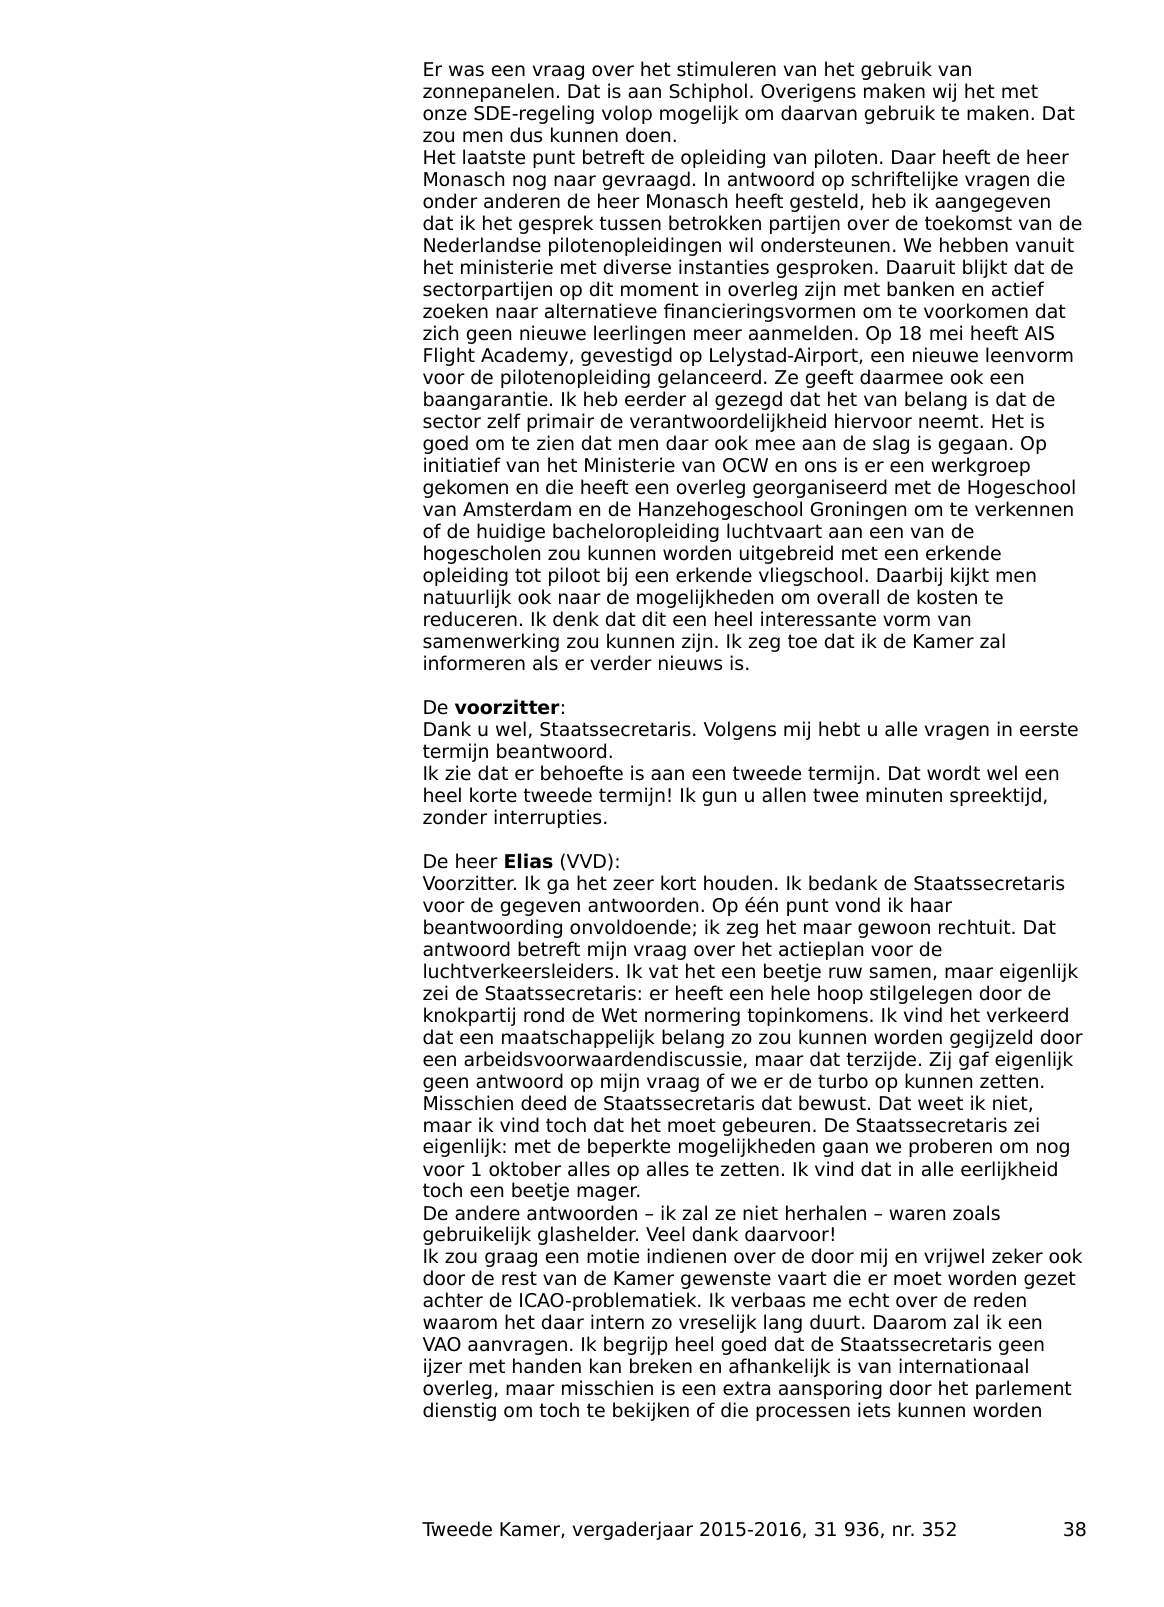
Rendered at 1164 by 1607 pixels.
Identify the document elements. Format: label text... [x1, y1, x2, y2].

text Voorzitter. Ik ga het zeer kort houden. Ik bedank de Staatssecretaris voor de gegeven antwoorden. Op één punt vond ik haar beantwoording onvoldoende; ik zeg het maar gewoon rechtuit. Dat antwoord betreft mijn vraag over het actieplan voor de luchtverkeersleiders. Ik vat het een beetje ruw samen, maar eigenlijk zei de Staatssecretaris: er heeft een hele hoop stilgelegen door de knokpartij rond de Wet normering topinkomens. Ik vind het verkeerd dat een maatschappelijk belang zo zou kunnen worden gegijzeld door een arbeidsvoorwaardendiscussie, maar dat terzijde. Zij gaf eigenlijk geen antwoord op mijn vraag of we er de turbo op kunnen zetten. Misschien deed de Staatssecretaris dat bewust. Dat weet ik niet, maar ik vind toch dat het moet gebeuren. De Staatssecretaris zei eigenlijk: met de beperkte mogelijkheden gaan we proberen om nog voor 1 oktober alles op alles te zetten. Ik vind dat in alle eerlijkheid toch een beetje mager. [422, 873, 1087, 1202]
text De voorzitter: [422, 697, 1087, 719]
text Ik zie dat er behoefte is aan een tweede termijn. Dat wordt wel een heel korte tweede termijn! Ik gun u allen twee minuten spreektijd, zonder interrupties. [422, 763, 1087, 828]
text Ik zou graag een motie indienen over de door mij en vrijwel zeker ook door de rest van de Kamer gewenste vaart die er moet worden gezet achter de ICAO-problematiek. Ik verbaas me echt over de reden waarom het daar intern zo vreselijk lang duurt. Daarom zal ik een VAO aanvragen. Ik begrijp heel goed dat de Staatssecretaris geen ijzer met handen kan breken en afhankelijk is van internationaal overleg, maar misschien is een extra aansporing door het parlement dienstig om toch te bekijken of die processen iets kunnen worden [422, 1246, 1087, 1422]
text De heer Elias (VVD): [422, 851, 1087, 873]
text De andere antwoorden – ik zal ze niet herhalen – waren zoals gebruikelijk glashelder. Veel dank daarvoor! [422, 1202, 1087, 1246]
text Dank u wel, Staatssecretaris. Volgens mij hebt u alle vragen in eerste termijn beantwoord. [422, 719, 1087, 763]
text Het laatste punt betreft de opleiding van piloten. Daar heeft de heer Monasch nog naar gevraagd. In antwoord op schriftelijke vragen die onder anderen de heer Monasch heeft gesteld, heb ik aangegeven dat ik het gesprek tussen betrokken partijen over de toekomst van de Nederlandse pilotenopleidingen wil ondersteunen. We hebben vanuit het ministerie met diverse instanties gesproken. Daaruit blijkt dat de sectorpartijen op dit moment in overleg zijn met banken en actief zoeken naar alternatieve financieringsvormen om te voorkomen dat zich geen nieuwe leerlingen meer aanmelden. Op 18 mei heeft AIS Flight Academy, gevestigd op Lelystad-Airport, een nieuwe leenvorm voor de pilotenopleiding gelanceerd. Ze geeft daarmee ook een baangarantie. Ik heb eerder al gezegd dat het van belang is dat de sector zelf primair de verantwoordelijkheid hiervoor neemt. Het is goed om te zien dat men daar ook mee aan de slag is gegaan. Op initiatief van het Ministerie van OCW en ons is er een werkgroep gekomen en die heeft een overleg georganiseerd met de Hogeschool van Amsterdam en de Hanzehogeschool Groningen om te verkennen of de huidige bacheloropleiding luchtvaart aan een van de hogescholen zou kunnen worden uitgebreid met een erkende opleiding tot piloot bij een erkende vliegschool. Daarbij kijkt men natuurlijk ook naar de mogelijkheden om overall de kosten te reduceren. Ik denk dat dit een heel interessante vorm van samenwerking zou kunnen zijn. Ik zeg toe dat ik de Kamer zal informeren als er verder nieuws is. [422, 147, 1087, 674]
text Er was een vraag over het stimuleren van het gebruik van zonnepanelen. Dat is aan Schiphol. Overigens maken wij het met onze SDE-regeling volop mogelijk om daarvan gebruik te maken. Dat zou men dus kunnen doen. [422, 59, 1087, 147]
